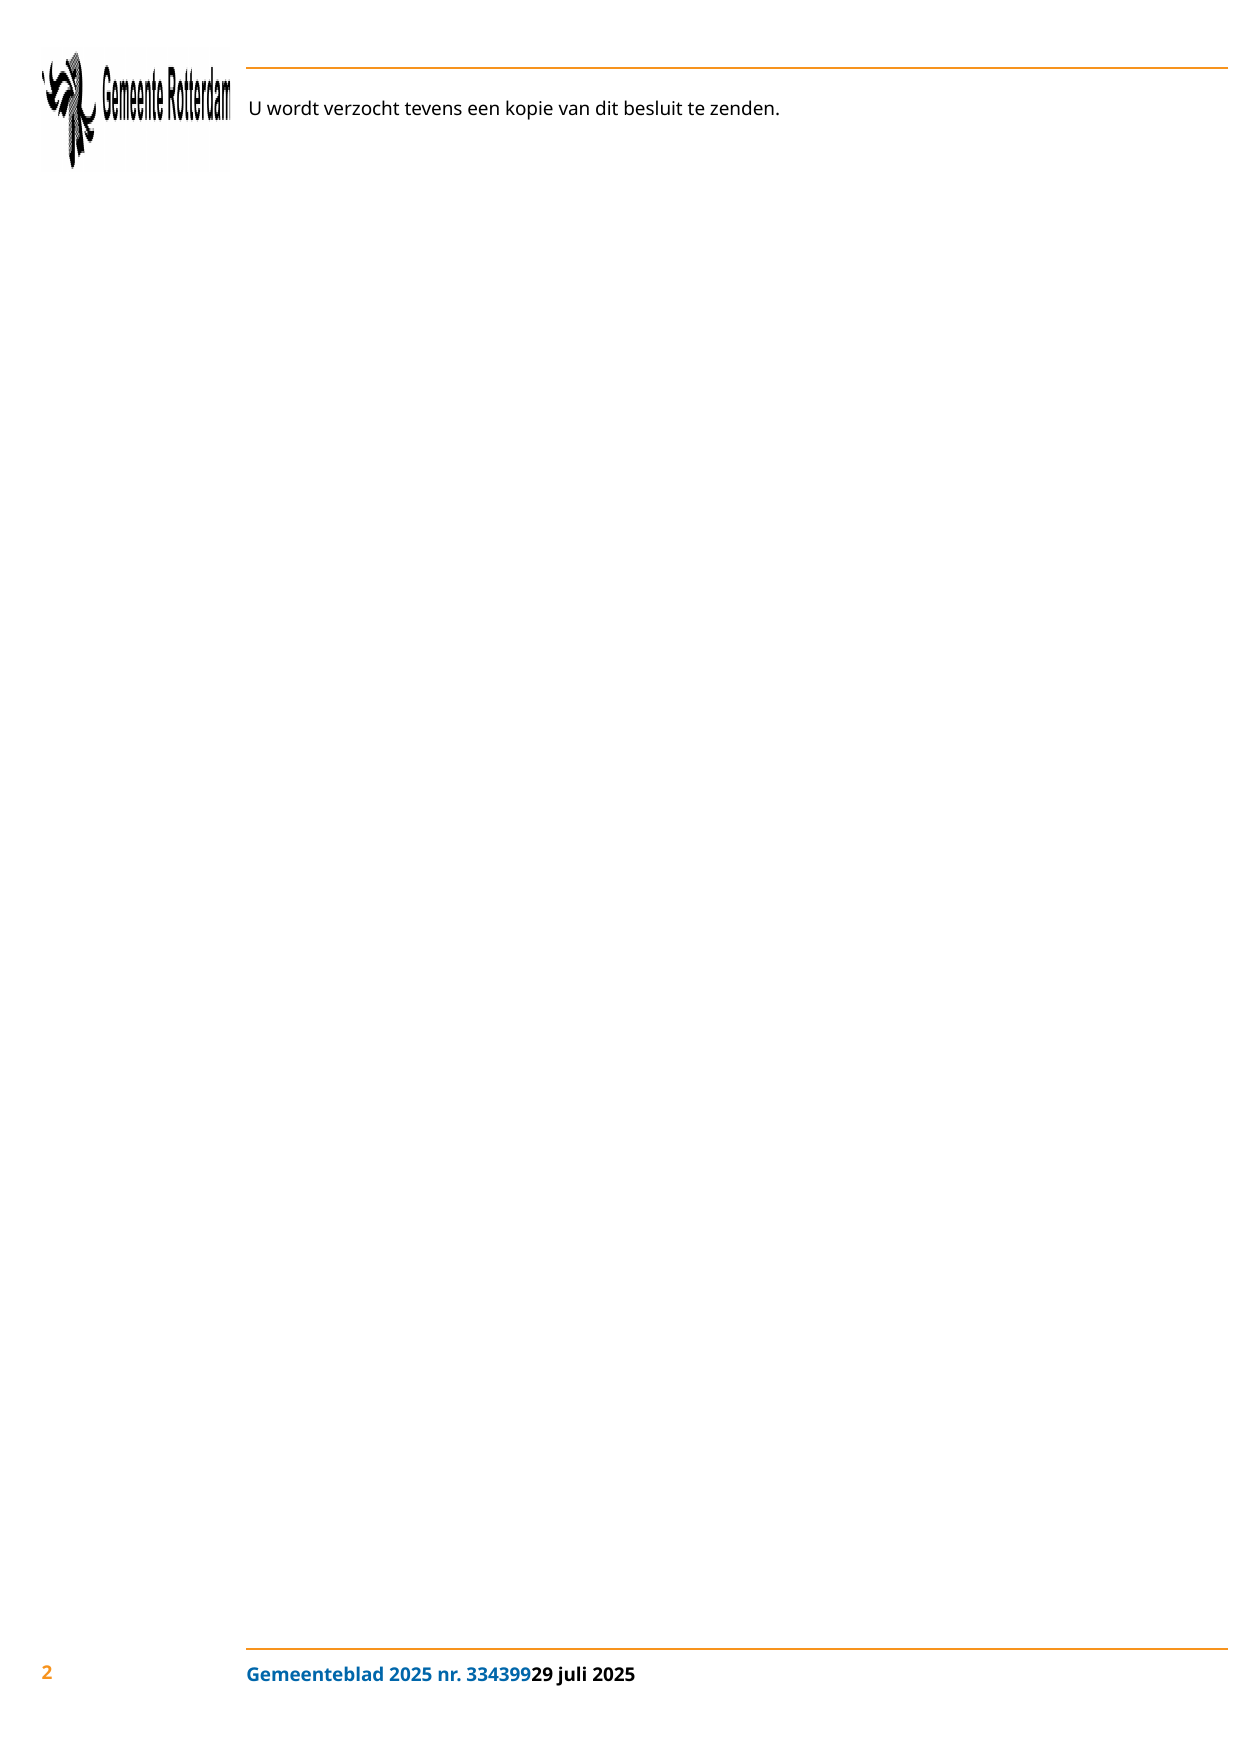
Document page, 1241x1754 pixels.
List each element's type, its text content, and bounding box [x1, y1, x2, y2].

text U wordt verzocht tevens een kopie van dit besluit te zenden. [248, 95, 1152, 121]
picture [41, 47, 231, 172]
